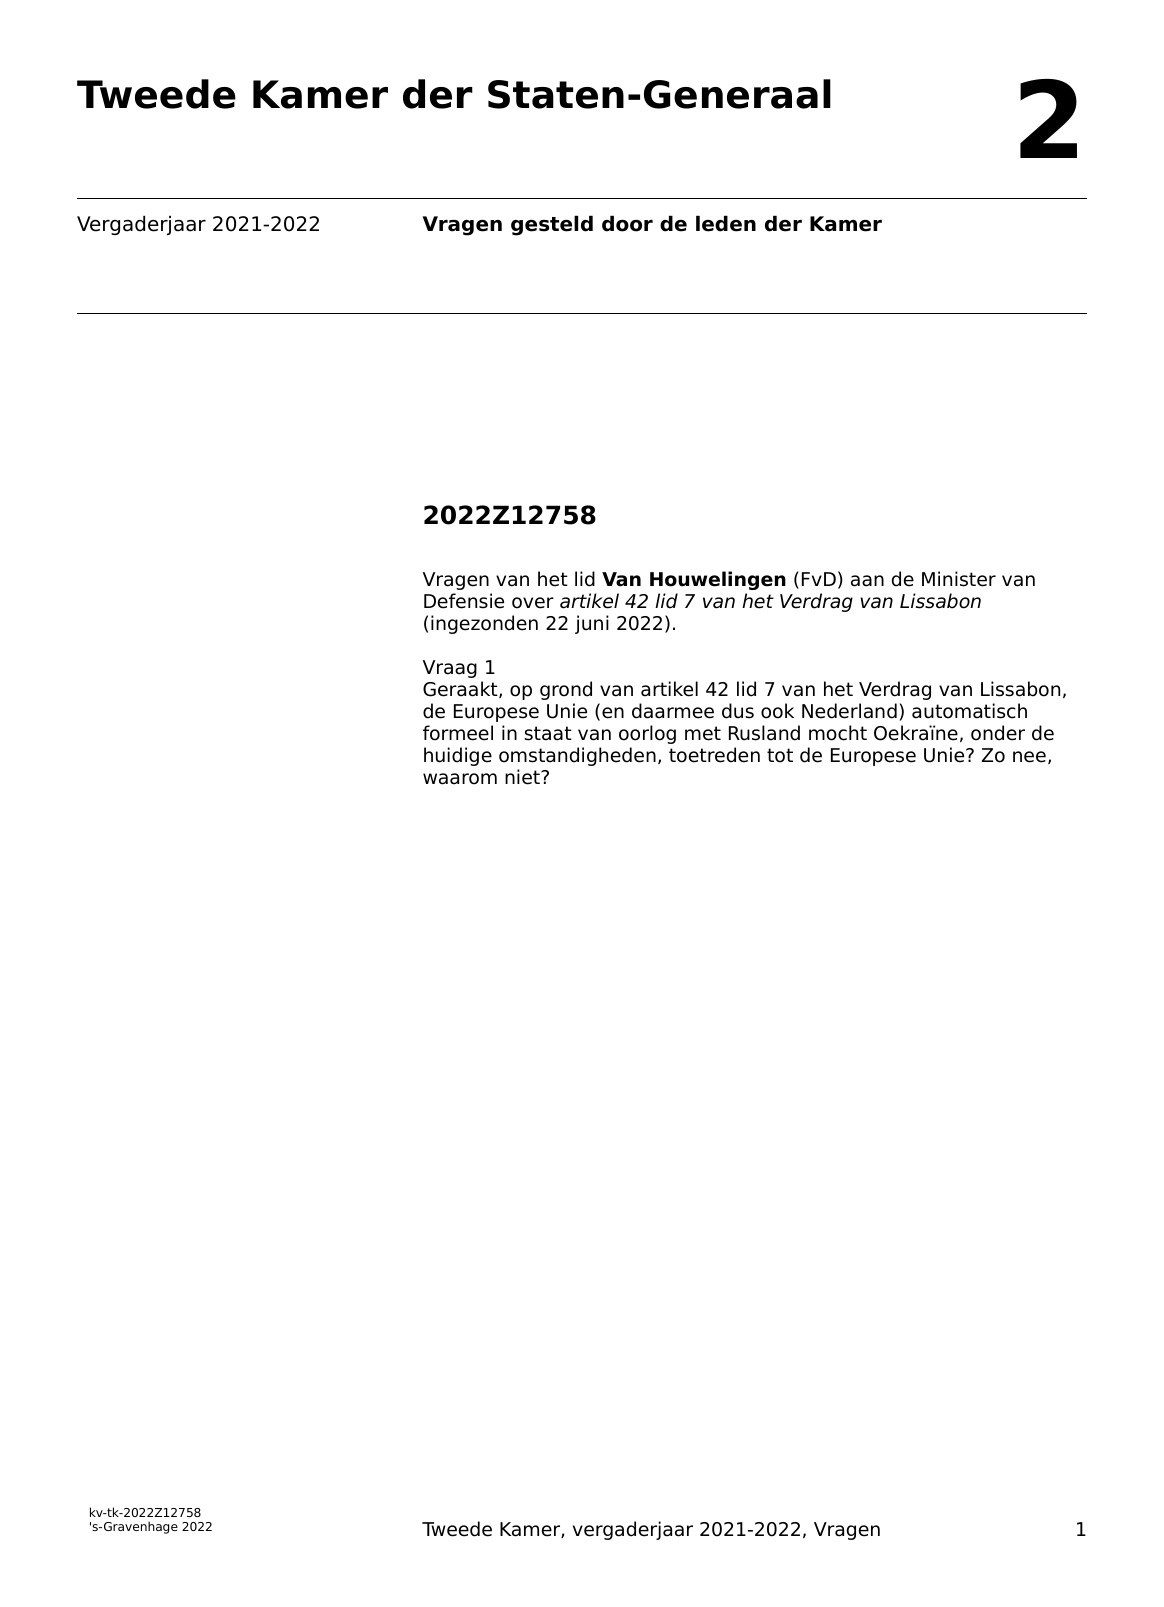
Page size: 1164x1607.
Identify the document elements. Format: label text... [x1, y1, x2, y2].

text kv-tk-2022Z12758 [88, 1506, 323, 1520]
text Vragen van het lid Van Houwelingen (FvD) aan de Minister van Defensie over artikel 42 lid 7 van het Verdrag van Lissabon (ingezonden 22 juni 2022). [422, 569, 1087, 635]
table_cell Vragen gesteld door de leden der Kamer [422, 199, 1087, 313]
text Geraakt, op grond van artikel 42 lid 7 van het Verdrag van Lissabon, de Europese Unie (en daarmee dus ook Nederland) automatisch formeel in staat van oorlog met Rusland mocht Oekraïne, onder de huidige omstandigheden, toetreden tot de Europese Unie? Zo nee, waarom niet? [422, 679, 1087, 789]
text Vraag 1 [422, 657, 1087, 679]
table_cell Vergaderjaar 2021-2022 [77, 199, 422, 313]
text 's-Gravenhage 2022 [88, 1520, 323, 1534]
text 2022Z12758 [422, 501, 1087, 531]
table_header 2 [886, 59, 1087, 198]
table_header Tweede Kamer der Staten-Generaal [77, 59, 886, 198]
